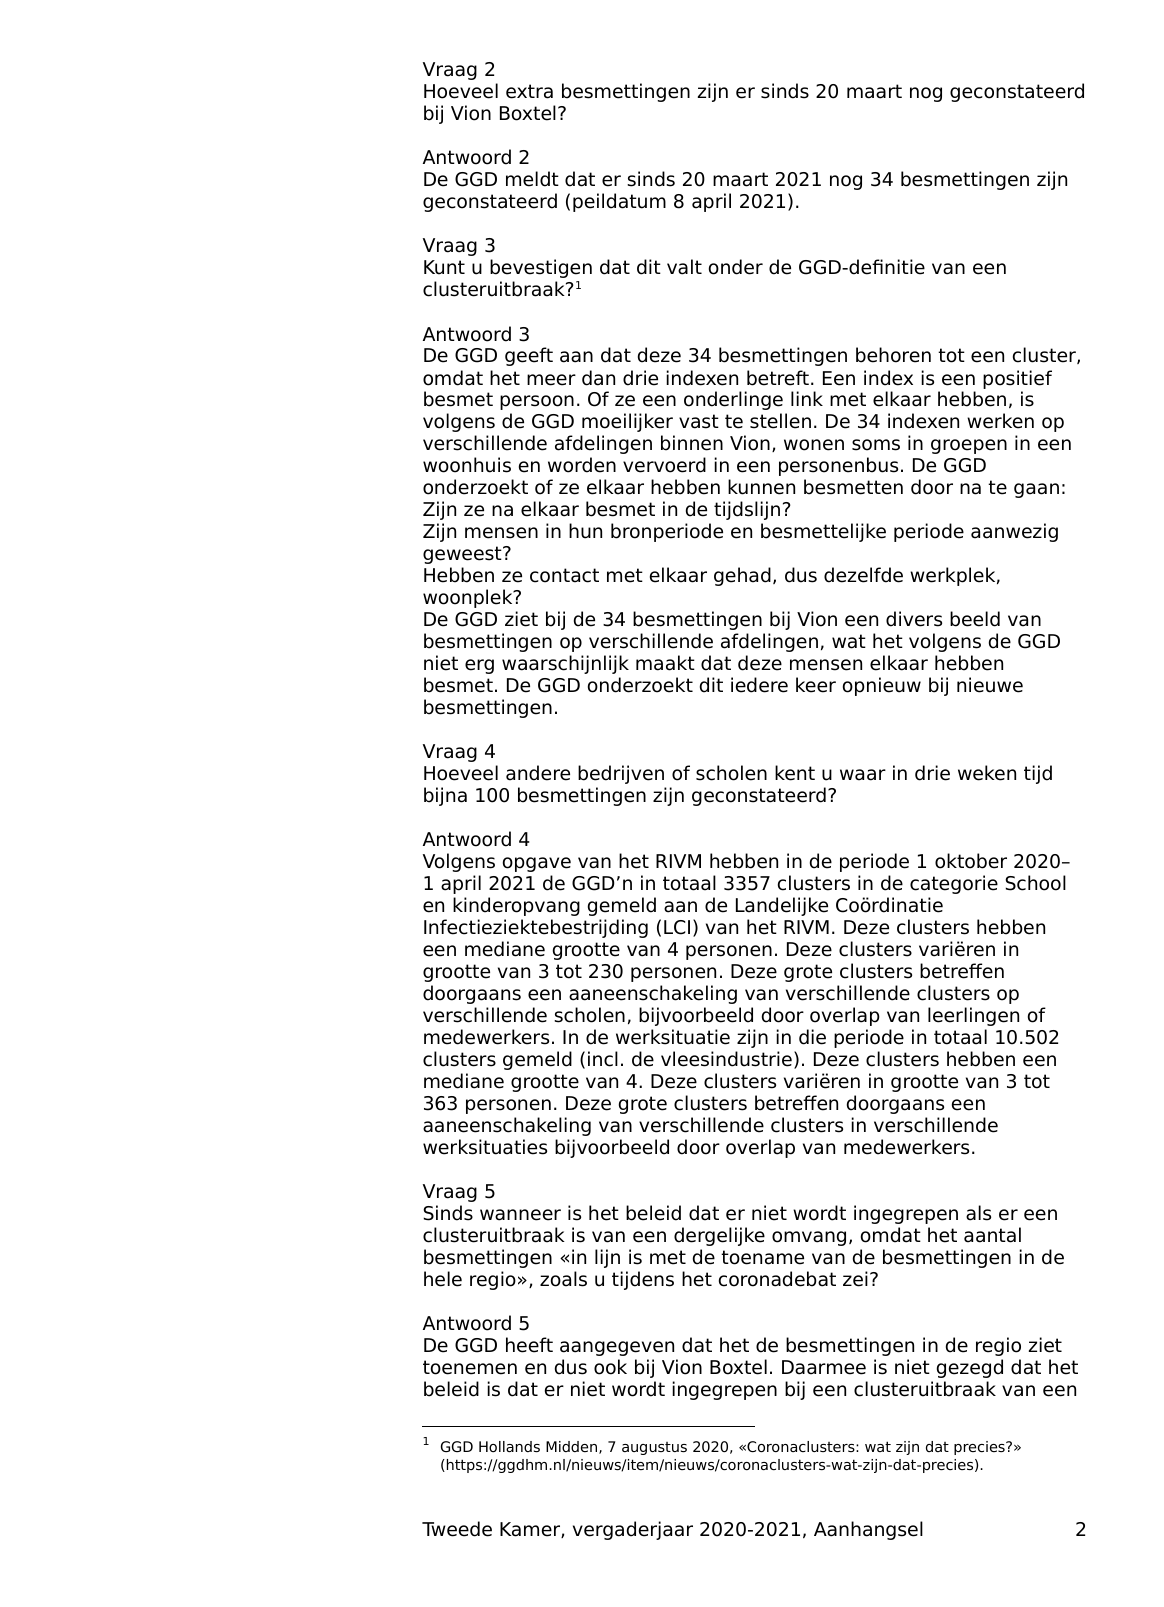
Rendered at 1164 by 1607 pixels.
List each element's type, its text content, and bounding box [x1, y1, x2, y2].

text Sinds wanneer is het beleid dat er niet wordt ingegrepen als er een clusteruitbraak is van een dergelijke omvang, omdat het aantal besmettingen «in lijn is met de toename van de besmettingen in de hele regio», zoals u tijdens het coronadebat zei? [422, 1203, 1087, 1291]
text Antwoord 3 [422, 323, 1087, 345]
text Hoeveel extra besmettingen zijn er sinds 20 maart nog geconstateerd bij Vion Boxtel? [422, 81, 1087, 125]
text Zijn mensen in hun bronperiode en besmettelijke periode aanwezig geweest? [422, 521, 1087, 565]
text Antwoord 5 [422, 1313, 1087, 1335]
text De GGD meldt dat er sinds 20 maart 2021 nog 34 besmettingen zijn geconstateerd (peildatum 8 april 2021). [422, 169, 1087, 213]
text Vraag 2 [422, 59, 1087, 81]
text Vraag 4 [422, 741, 1087, 763]
text De GGD ziet bij de 34 besmettingen bij Vion een divers beeld van besmettingen op verschillende afdelingen, wat het volgens de GGD niet erg waarschijnlijk maakt dat deze mensen elkaar hebben besmet. De GGD onderzoekt dit iedere keer opnieuw bij nieuwe besmettingen. [422, 609, 1087, 719]
text GGD Hollands Midden, 7 augustus 2020, «Coronaclusters: wat zijn dat precies?» (https://ggdhm.nl/nieuws/item/nieuws/coronaclusters-wat-zijn-dat-precies). [422, 1435, 1087, 1474]
text Volgens opgave van het RIVM hebben in de periode 1 oktober 2020–1 april 2021 de GGD’n in totaal 3357 clusters in de categorie School en kinderopvang gemeld aan de Landelijke Coördinatie Infectieziektebestrijding (LCI) van het RIVM. Deze clusters hebben een mediane grootte van 4 personen. Deze clusters variëren in grootte van 3 tot 230 personen. Deze grote clusters betreffen doorgaans een aaneenschakeling van verschillende clusters op verschillende scholen, bijvoorbeeld door overlap van leerlingen of medewerkers. In de werksituatie zijn in die periode in totaal 10.502 clusters gemeld (incl. de vleesindustrie). Deze clusters hebben een mediane grootte van 4. Deze clusters variëren in grootte van 3 tot 363 personen. Deze grote clusters betreffen doorgaans een aaneenschakeling van verschillende clusters in verschillende werksituaties bijvoorbeeld door overlap van medewerkers. [422, 851, 1087, 1159]
text Vraag 3 [422, 235, 1087, 257]
text De GGD heeft aangegeven dat het de besmettingen in de regio ziet toenemen en dus ook bij Vion Boxtel. Daarmee is niet gezegd dat het beleid is dat er niet wordt ingegrepen bij een clusteruitbraak van een [422, 1335, 1087, 1401]
text Hoeveel andere bedrijven of scholen kent u waar in drie weken tijd bijna 100 besmettingen zijn geconstateerd? [422, 763, 1087, 807]
text Hebben ze contact met elkaar gehad, dus dezelfde werkplek, woonplek? [422, 565, 1087, 609]
text Vraag 5 [422, 1181, 1087, 1203]
text Antwoord 2 [422, 147, 1087, 169]
text Zijn ze na elkaar besmet in de tijdslijn? [422, 499, 1087, 521]
text De GGD geeft aan dat deze 34 besmettingen behoren tot een cluster, omdat het meer dan drie indexen betreft. Een index is een positief besmet persoon. Of ze een onderlinge link met elkaar hebben, is volgens de GGD moeilijker vast te stellen. De 34 indexen werken op verschillende afdelingen binnen Vion, wonen soms in groepen in een woonhuis en worden vervoerd in een personenbus. De GGD onderzoekt of ze elkaar hebben kunnen besmetten door na te gaan: [422, 345, 1087, 499]
text Antwoord 4 [422, 829, 1087, 851]
text Kunt u bevestigen dat dit valt onder de GGD-definitie van een clusteruitbraak? [422, 257, 1087, 301]
